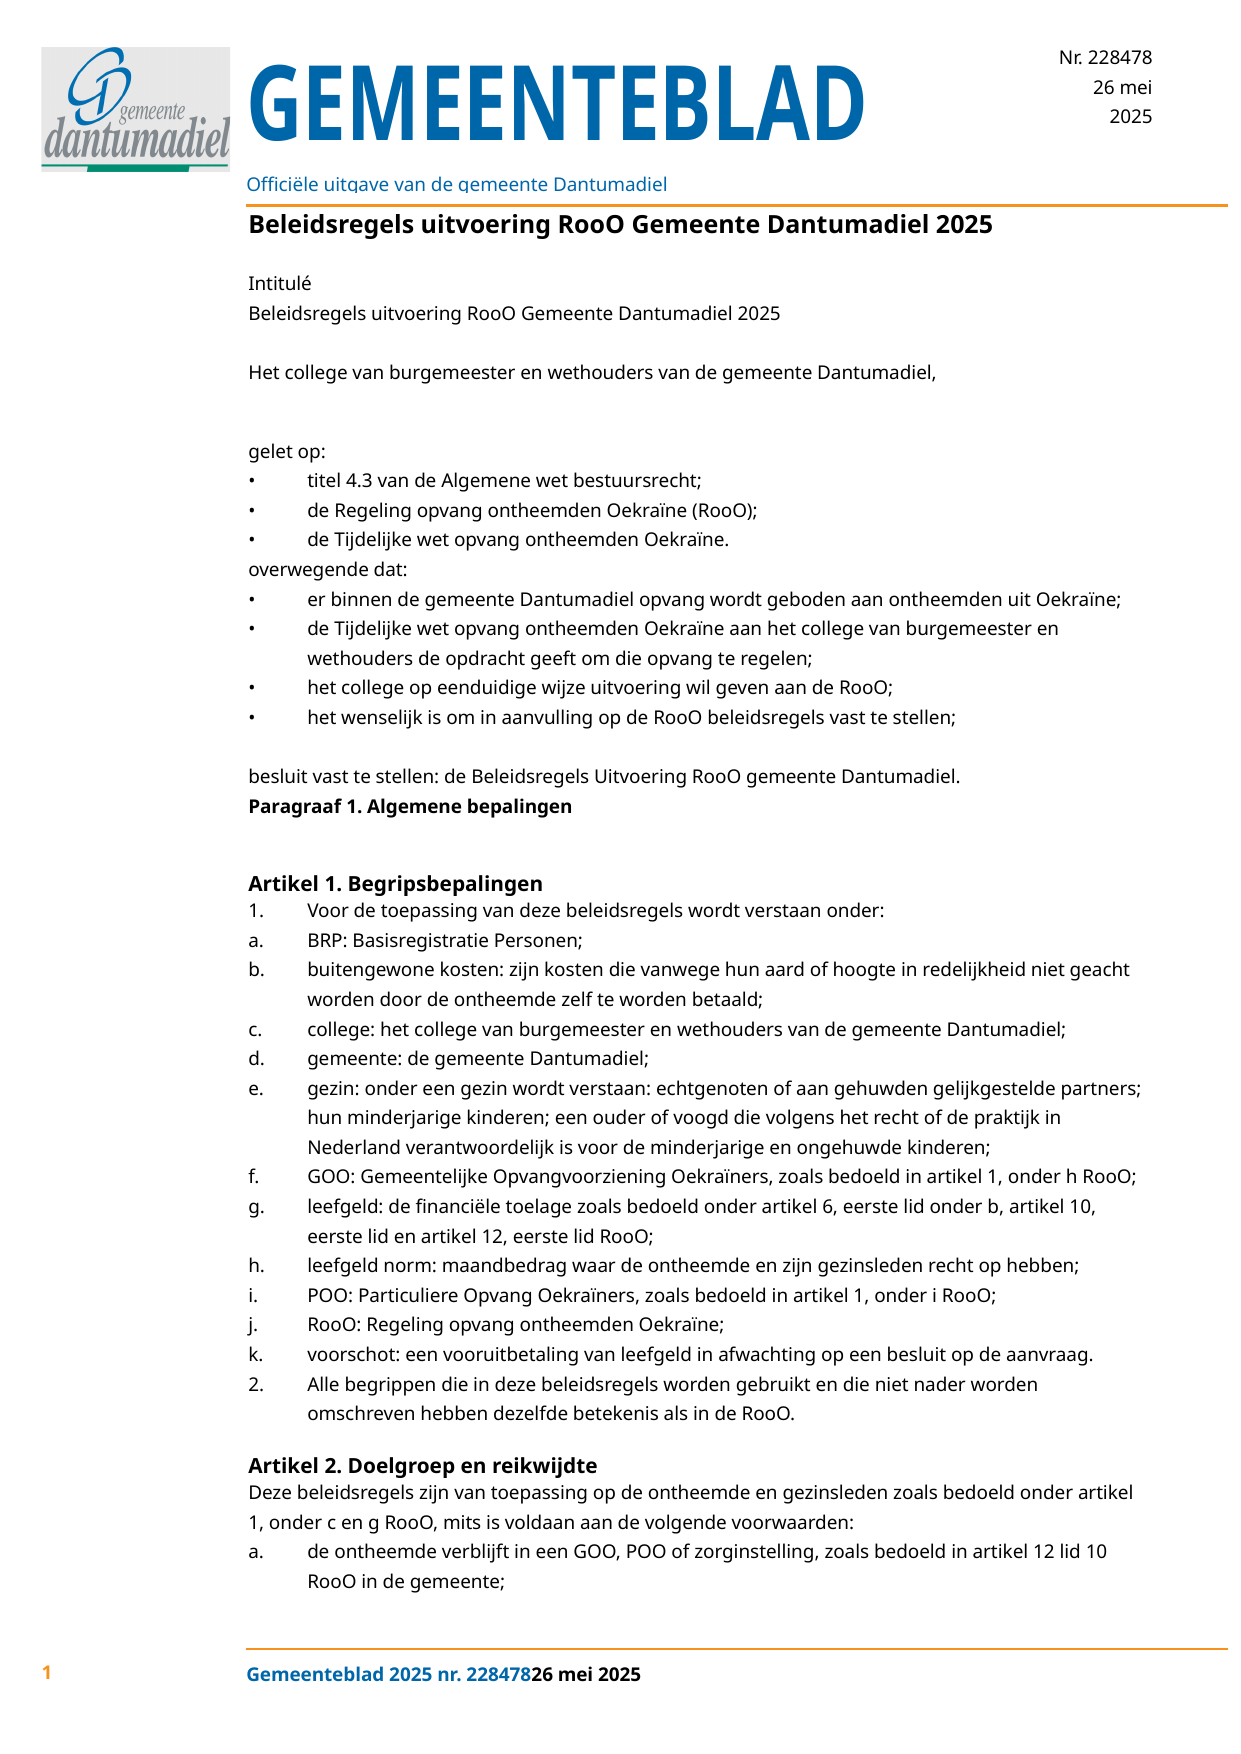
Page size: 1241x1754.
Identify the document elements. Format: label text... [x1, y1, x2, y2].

list voorschot: een vooruitbetaling van leefgeld in afwachting op een besluit op de aanvraag. [248, 1341, 1152, 1367]
list POO: Particuliere Opvang Oekraïners, zoals bedoeld in artikel 1, onder i RooO; [248, 1282, 1152, 1308]
list de Tijdelijke wet opvang ontheemden Oekraïne. [248, 527, 1152, 552]
text Beleidsregels uitvoering RooO Gemeente Dantumadiel 2025 [248, 300, 1152, 326]
text Het college van burgemeester en wethouders van de gemeente Dantumadiel, [248, 359, 1152, 385]
list titel 4.3 van de Algemene wet bestuursrecht; [248, 467, 1152, 493]
list de Tijdelijke wet opvang ontheemden Oekraïne aan het college van burgemeester en wethouders de opdracht geeft om die opvang te regelen; [248, 615, 1152, 671]
list de Regeling opvang ontheemden Oekraïne (RooO); [248, 497, 1152, 523]
text besluit vast te stellen: de Beleidsregels Uitvoering RooO gemeente Dantumadiel. [248, 763, 1152, 789]
text Intitulé [248, 270, 1152, 296]
list leefgeld norm: maandbedrag waar de ontheemde en zijn gezinsleden recht op hebben; [248, 1252, 1152, 1278]
list gemeente: de gemeente Dantumadiel; [248, 1045, 1152, 1071]
text Artikel 1. Begripsbepalingen [248, 869, 1152, 897]
list RooO: Regeling opvang ontheemden Oekraïne; [248, 1312, 1152, 1337]
list Alle begrippen die in deze beleidsregels worden gebruikt en die niet nader worden omschreven hebben dezelfde betekenis als in de RooO. [248, 1371, 1152, 1426]
list gezin: onder een gezin wordt verstaan: echtgenoten of aan gehuwden gelijkgestelde partners; hun minderjarige kinderen; een ouder of voogd die volgens het recht of de praktijk in Nederland verantwoordelijk is voor de minderjarige en ongehuwde kinderen; [248, 1075, 1152, 1160]
text Deze beleidsregels zijn van toepassing op de ontheemde en gezinsleden zoals bedoeld onder artikel 1, onder c en g RooO, mits is voldaan aan de volgende voorwaarden: [248, 1479, 1152, 1534]
text overwegende dat: [248, 556, 1152, 582]
list leefgeld: de financiële toelage zoals bedoeld onder artikel 6, eerste lid onder b, artikel 10, eerste lid en artikel 12, eerste lid RooO; [248, 1193, 1152, 1249]
list BRP: Basisregistratie Personen; [248, 927, 1152, 953]
text Beleidsregels uitvoering RooO Gemeente Dantumadiel 2025 [248, 207, 1152, 241]
list het college op eenduidige wijze uitvoering wil geven aan de RooO; [248, 674, 1152, 700]
list de ontheemde verblijft in een GOO, POO of zorginstelling, zoals bedoeld in artikel 12 lid 10 RooO in de gemeente; [248, 1538, 1152, 1594]
text Paragraaf 1. Algemene bepalingen [248, 793, 1152, 819]
list het wenselijk is om in aanvulling op de RooO beleidsregels vast te stellen; [248, 704, 1152, 730]
text gelet op: [248, 438, 1152, 464]
list buitengewone kosten: zijn kosten die vanwege hun aard of hoogte in redelijkheid niet geacht worden door de ontheemde zelf te worden betaald; [248, 957, 1152, 1012]
list college: het college van burgemeester en wethouders van de gemeente Dantumadiel; [248, 1016, 1152, 1042]
text Artikel 2. Doelgroep en reikwijdte [248, 1451, 1152, 1479]
list er binnen de gemeente Dantumadiel opvang wordt geboden aan ontheemden uit Oekraïne; [248, 586, 1152, 612]
list GOO: Gemeentelijke Opvangvoorziening Oekraïners, zoals bedoeld in artikel 1, onder h RooO; [248, 1164, 1152, 1189]
list Voor de toepassing van deze beleidsregels wordt verstaan onder: [248, 897, 1152, 923]
picture [41, 47, 231, 172]
